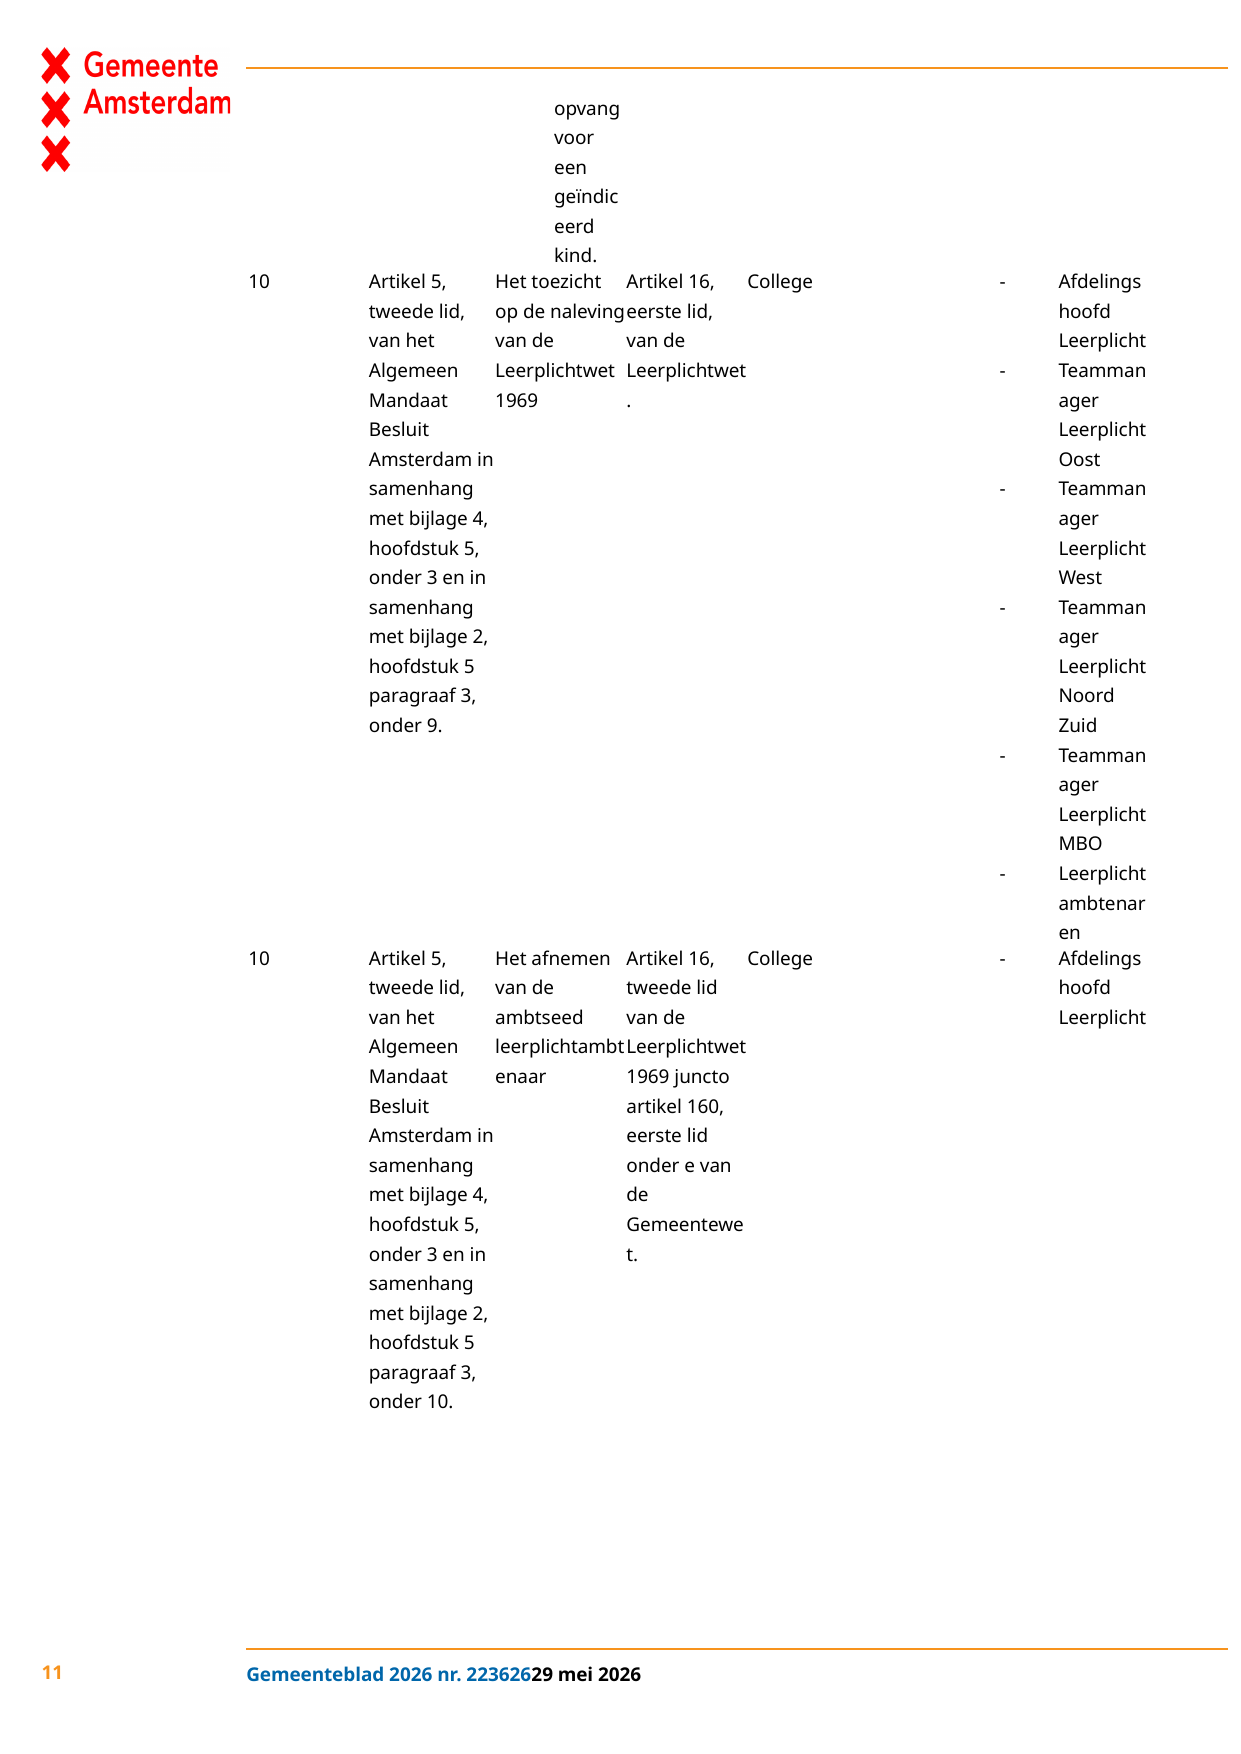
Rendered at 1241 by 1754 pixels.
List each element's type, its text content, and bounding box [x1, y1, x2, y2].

table_cell [626, 95, 747, 268]
table_cell Artikel 5, tweede lid, van het Algemeen Mandaat Besluit Amsterdam in samenhang met bijlage 4, hoofdstuk 5, onder 3 en in samenhang met bijlage 2, hoofdstuk 5 paragraaf 3, onder 9. [369, 269, 495, 945]
table_cell 10 [248, 269, 369, 945]
table_cell Artikel 16, eerste lid, van de Leerplichtwet. [626, 269, 747, 945]
table_cell [369, 95, 495, 268]
table_cell opvang voor een geïndiceerd kind. [495, 95, 626, 268]
table_cell Het afnemen van de ambtseed leerplichtambtenaar [495, 945, 626, 1414]
table_cell Het toezicht op de naleving van de Leerplichtwet 1969 [495, 269, 626, 945]
table_cell Artikel 5, tweede lid, van het Algemeen Mandaat Besluit Amsterdam in samenhang met bijlage 4, hoofdstuk 5, onder 3 en in samenhang met bijlage 2, hoofdstuk 5 paragraaf 3, onder 10. [369, 945, 495, 1414]
table_cell Afdelingshoofd Leerplicht Teammanager Leerplicht Oost Teammanager Leerplicht West Teammanager Leerplicht Noord Zuid Teammanager Leerplicht MBO Leerplichtambtenaren [999, 269, 1152, 945]
table_cell [868, 945, 999, 1414]
table_cell [868, 269, 999, 945]
table_cell [868, 95, 999, 268]
table_cell College [747, 269, 868, 945]
table_cell [747, 95, 868, 268]
table_cell Afdelingshoofd Leerplicht [999, 945, 1152, 1414]
table_cell [248, 95, 369, 268]
table_cell Artikel 16, tweede lid van de Leerplichtwet 1969 juncto artikel 160, eerste lid onder e van de Gemeentewet. [626, 945, 747, 1414]
table_cell College [747, 945, 868, 1414]
table_cell 10 [248, 945, 369, 1414]
table_cell [999, 95, 1152, 268]
picture [41, 47, 231, 172]
